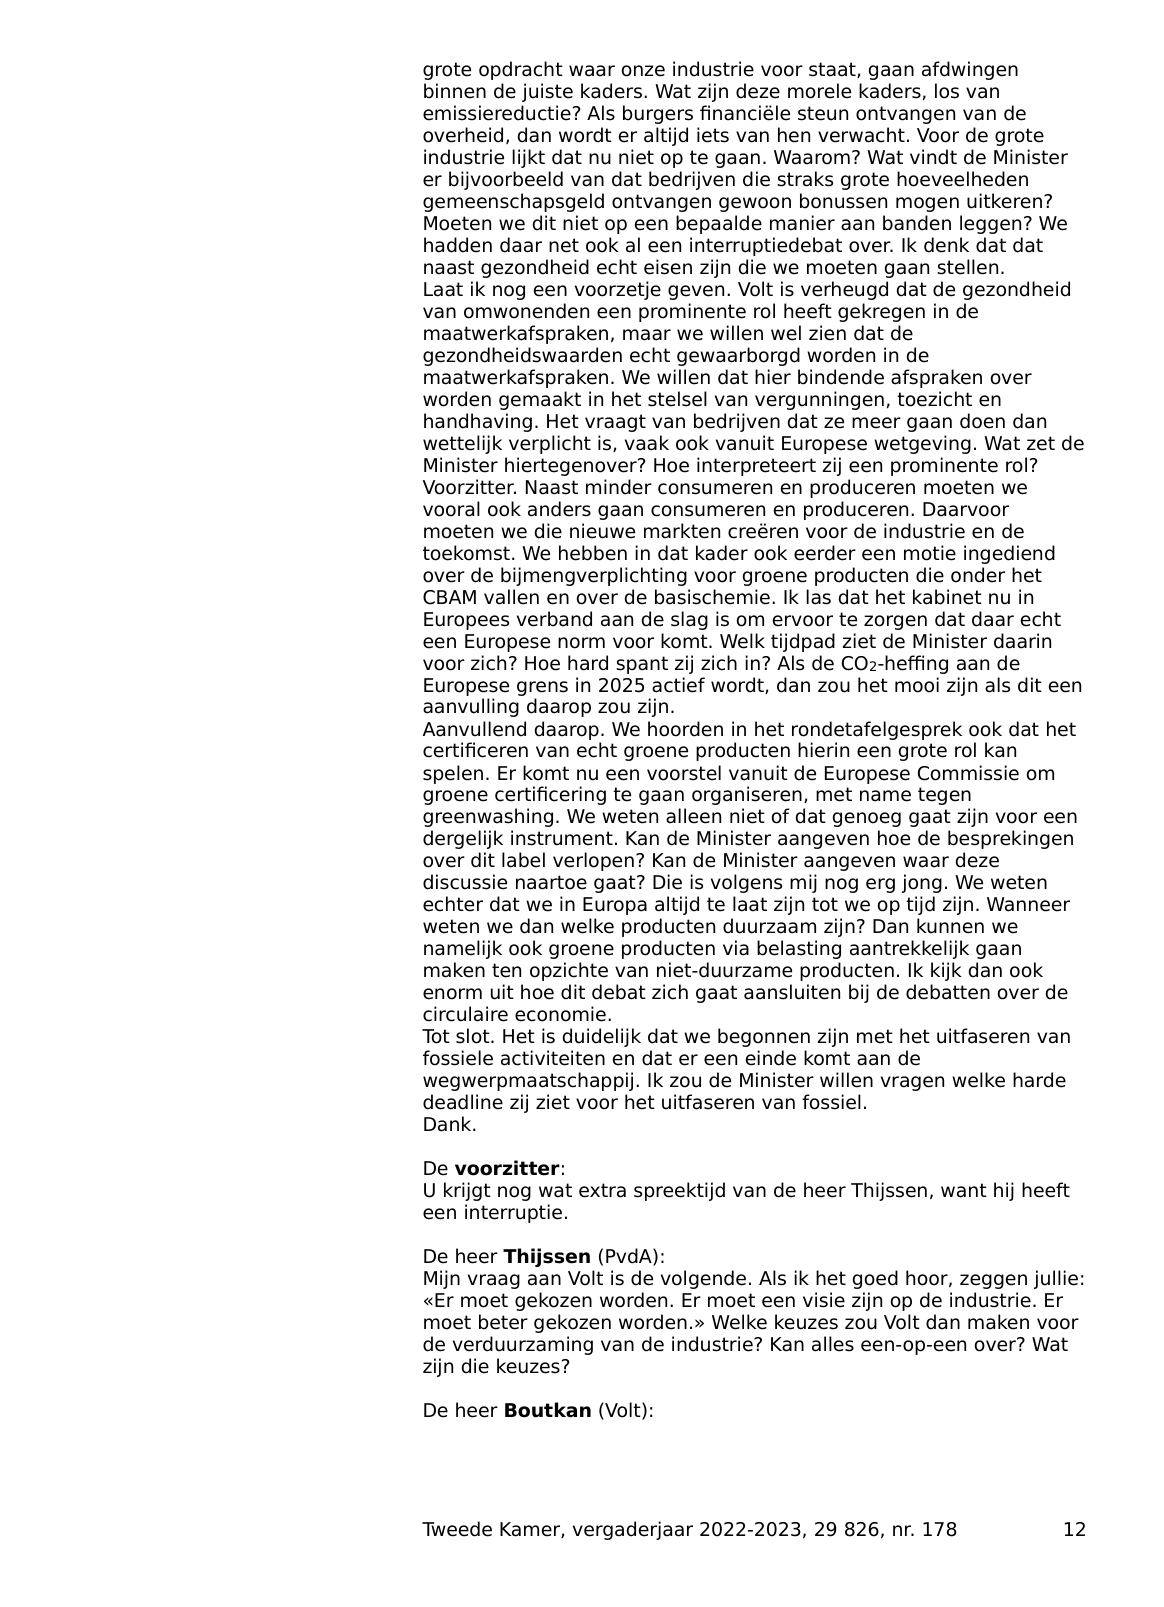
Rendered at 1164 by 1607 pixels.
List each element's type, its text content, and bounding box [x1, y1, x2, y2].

text Tot slot. Het is duidelijk dat we begonnen zijn met het uitfaseren van fossiele activiteiten en dat er een einde komt aan de wegwerpmaatschappij. Ik zou de Minister willen vragen welke harde deadline zij ziet voor het uitfaseren van fossiel. [422, 1026, 1087, 1114]
text Dank. [422, 1114, 1087, 1136]
text Aanvullend daarop. We hoorden in het rondetafelgesprek ook dat het certificeren van echt groene producten hierin een grote rol kan spelen. Er komt nu een voorstel vanuit de Europese Commissie om groene certificering te gaan organiseren, met name tegen greenwashing. We weten alleen niet of dat genoeg gaat zijn voor een dergelijk instrument. Kan de Minister aangeven hoe de besprekingen over dit label verlopen? Kan de Minister aangeven waar deze discussie naartoe gaat? Die is volgens mij nog erg jong. We weten echter dat we in Europa altijd te laat zijn tot we op tijd zijn. Wanneer weten we dan welke producten duurzaam zijn? Dan kunnen we namelijk ook groene producten via belasting aantrekkelijk gaan maken ten opzichte van niet-duurzame producten. Ik kijk dan ook enorm uit hoe dit debat zich gaat aansluiten bij de debatten over de circulaire economie. [422, 718, 1087, 1026]
text De voorzitter: [422, 1158, 1087, 1180]
text U krijgt nog wat extra spreektijd van de heer Thijssen, want hij heeft een interruptie. [422, 1180, 1087, 1224]
text Mijn vraag aan Volt is de volgende. Als ik het goed hoor, zeggen jullie: «Er moet gekozen worden. Er moet een visie zijn op de industrie. Er moet beter gekozen worden.» Welke keuzes zou Volt dan maken voor de verduurzaming van de industrie? Kan alles een-op-een over? Wat zijn die keuzes? [422, 1268, 1087, 1378]
text grote opdracht waar onze industrie voor staat, gaan afdwingen binnen de juiste kaders. Wat zijn deze morele kaders, los van emissiereductie? Als burgers financiële steun ontvangen van de overheid, dan wordt er altijd iets van hen verwacht. Voor de grote industrie lijkt dat nu niet op te gaan. Waarom? Wat vindt de Minister er bijvoorbeeld van dat bedrijven die straks grote hoeveelheden gemeenschapsgeld ontvangen gewoon bonussen mogen uitkeren? Moeten we dit niet op een bepaalde manier aan banden leggen? We hadden daar net ook al een interruptiedebat over. Ik denk dat dat naast gezondheid echt eisen zijn die we moeten gaan stellen. [422, 59, 1087, 279]
text De heer Thijssen (PvdA): [422, 1246, 1087, 1268]
text De heer Boutkan (Volt): [422, 1400, 1087, 1422]
text Laat ik nog een voorzetje geven. Volt is verheugd dat de gezondheid van omwonenden een prominente rol heeft gekregen in de maatwerkafspraken, maar we willen wel zien dat de gezondheidswaarden echt gewaarborgd worden in de maatwerkafspraken. We willen dat hier bindende afspraken over worden gemaakt in het stelsel van vergunningen, toezicht en handhaving. Het vraagt van bedrijven dat ze meer gaan doen dan wettelijk verplicht is, vaak ook vanuit Europese wetgeving. Wat zet de Minister hiertegenover? Hoe interpreteert zij een prominente rol? [422, 279, 1087, 477]
text Voorzitter. Naast minder consumeren en produceren moeten we vooral ook anders gaan consumeren en produceren. Daarvoor moeten we die nieuwe markten creëren voor de industrie en de toekomst. We hebben in dat kader ook eerder een motie ingediend over de bijmengverplichting voor groene producten die onder het CBAM vallen en over de basischemie. Ik las dat het kabinet nu in Europees verband aan de slag is om ervoor te zorgen dat daar echt een Europese norm voor komt. Welk tijdpad ziet de Minister daarin voor zich? Hoe hard spant zij zich in? Als de CO2-heffing aan de Europese grens in 2025 actief wordt, dan zou het mooi zijn als dit een aanvulling daarop zou zijn. [422, 477, 1087, 718]
